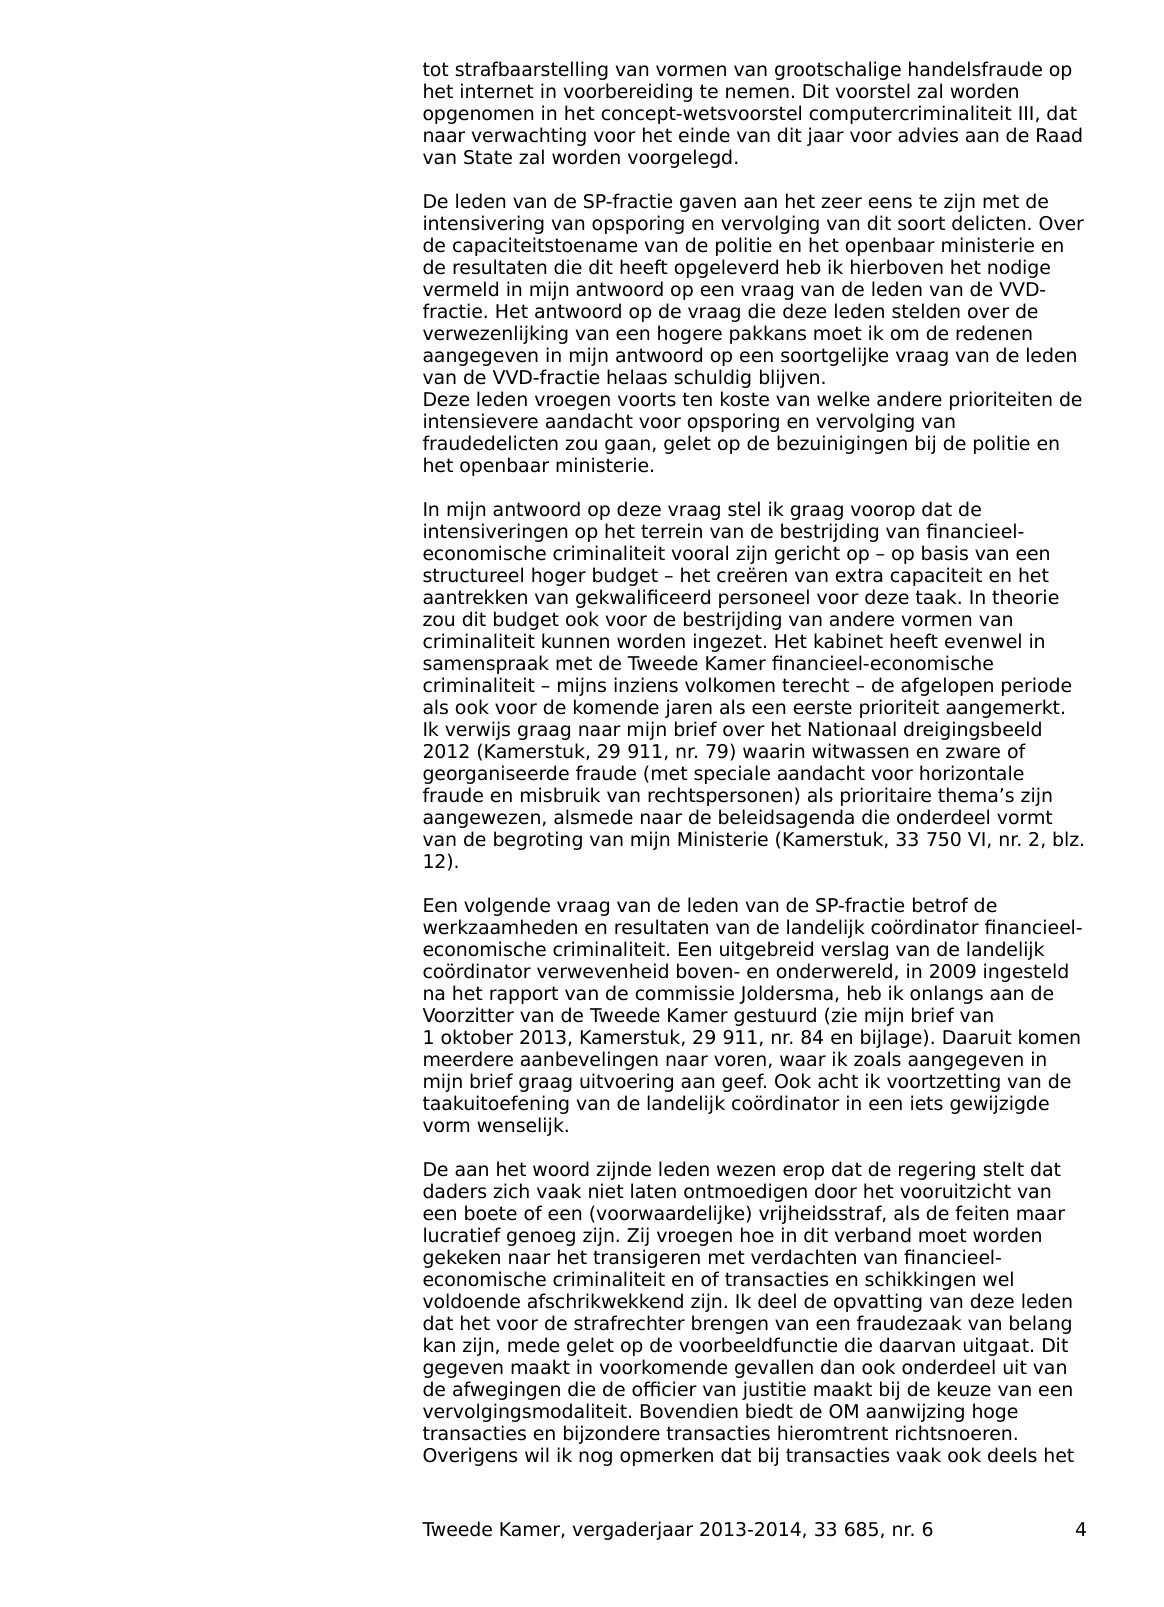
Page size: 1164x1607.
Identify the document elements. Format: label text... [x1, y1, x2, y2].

text Deze leden vroegen voorts ten koste van welke andere prioriteiten de intensievere aandacht voor opsporing en vervolging van fraudedelicten zou gaan, gelet op de bezuinigingen bij de politie en het openbaar ministerie. [422, 389, 1087, 477]
text De aan het woord zijnde leden wezen erop dat de regering stelt dat daders zich vaak niet laten ontmoedigen door het vooruitzicht van een boete of een (voorwaardelijke) vrijheidsstraf, als de feiten maar lucratief genoeg zijn. Zij vroegen hoe in dit verband moet worden gekeken naar het transigeren met verdachten van financieel-economische criminaliteit en of transacties en schikkingen wel voldoende afschrikwekkend zijn. Ik deel de opvatting van deze leden dat het voor de strafrechter brengen van een fraudezaak van belang kan zijn, mede gelet op de voorbeeldfunctie die daarvan uitgaat. Dit gegeven maakt in voorkomende gevallen dan ook onderdeel uit van de afwegingen die de officier van justitie maakt bij de keuze van een vervolgingsmodaliteit. Bovendien biedt de OM aanwijzing hoge transacties en bijzondere transacties hieromtrent richtsnoeren. Overigens wil ik nog opmerken dat bij transacties vaak ook deels het [422, 1159, 1087, 1467]
text Een volgende vraag van de leden van de SP-fractie betrof de werkzaamheden en resultaten van de landelijk coördinator financieel-economische criminaliteit. Een uitgebreid verslag van de landelijk coördinator verwevenheid boven- en onderwereld, in 2009 ingesteld na het rapport van de commissie Joldersma, heb ik onlangs aan de Voorzitter van de Tweede Kamer gestuurd (zie mijn brief van 1 oktober 2013, Kamerstuk, 29 911, nr. 84 en bijlage). Daaruit komen meerdere aanbevelingen naar voren, waar ik zoals aangegeven in mijn brief graag uitvoering aan geef. Ook acht ik voortzetting van de taakuitoefening van de landelijk coördinator in een iets gewijzigde vorm wenselijk. [422, 895, 1087, 1137]
text De leden van de SP-fractie gaven aan het zeer eens te zijn met de intensivering van opsporing en vervolging van dit soort delicten. Over de capaciteitstoename van de politie en het openbaar ministerie en de resultaten die dit heeft opgeleverd heb ik hierboven het nodige vermeld in mijn antwoord op een vraag van de leden van de VVD-fractie. Het antwoord op de vraag die deze leden stelden over de verwezenlijking van een hogere pakkans moet ik om de redenen aangegeven in mijn antwoord op een soortgelijke vraag van de leden van de VVD-fractie helaas schuldig blijven. [422, 191, 1087, 389]
text In mijn antwoord op deze vraag stel ik graag voorop dat de intensiveringen op het terrein van de bestrijding van financieel-economische criminaliteit vooral zijn gericht op – op basis van een structureel hoger budget – het creëren van extra capaciteit en het aantrekken van gekwalificeerd personeel voor deze taak. In theorie zou dit budget ook voor de bestrijding van andere vormen van criminaliteit kunnen worden ingezet. Het kabinet heeft evenwel in samenspraak met de Tweede Kamer financieel-economische criminaliteit – mijns inziens volkomen terecht – de afgelopen periode als ook voor de komende jaren als een eerste prioriteit aangemerkt. Ik verwijs graag naar mijn brief over het Nationaal dreigingsbeeld 2012 (Kamerstuk, 29 911, nr. 79) waarin witwassen en zware of georganiseerde fraude (met speciale aandacht voor horizontale fraude en misbruik van rechtspersonen) als prioritaire thema’s zijn aangewezen, alsmede naar de beleidsagenda die onderdeel vormt van de begroting van mijn Ministerie (Kamerstuk, 33 750 VI, nr. 2, blz. 12). [422, 499, 1087, 873]
text tot strafbaarstelling van vormen van grootschalige handelsfraude op het internet in voorbereiding te nemen. Dit voorstel zal worden opgenomen in het concept-wetsvoorstel computercriminaliteit III, dat naar verwachting voor het einde van dit jaar voor advies aan de Raad van State zal worden voorgelegd. [422, 59, 1087, 169]
